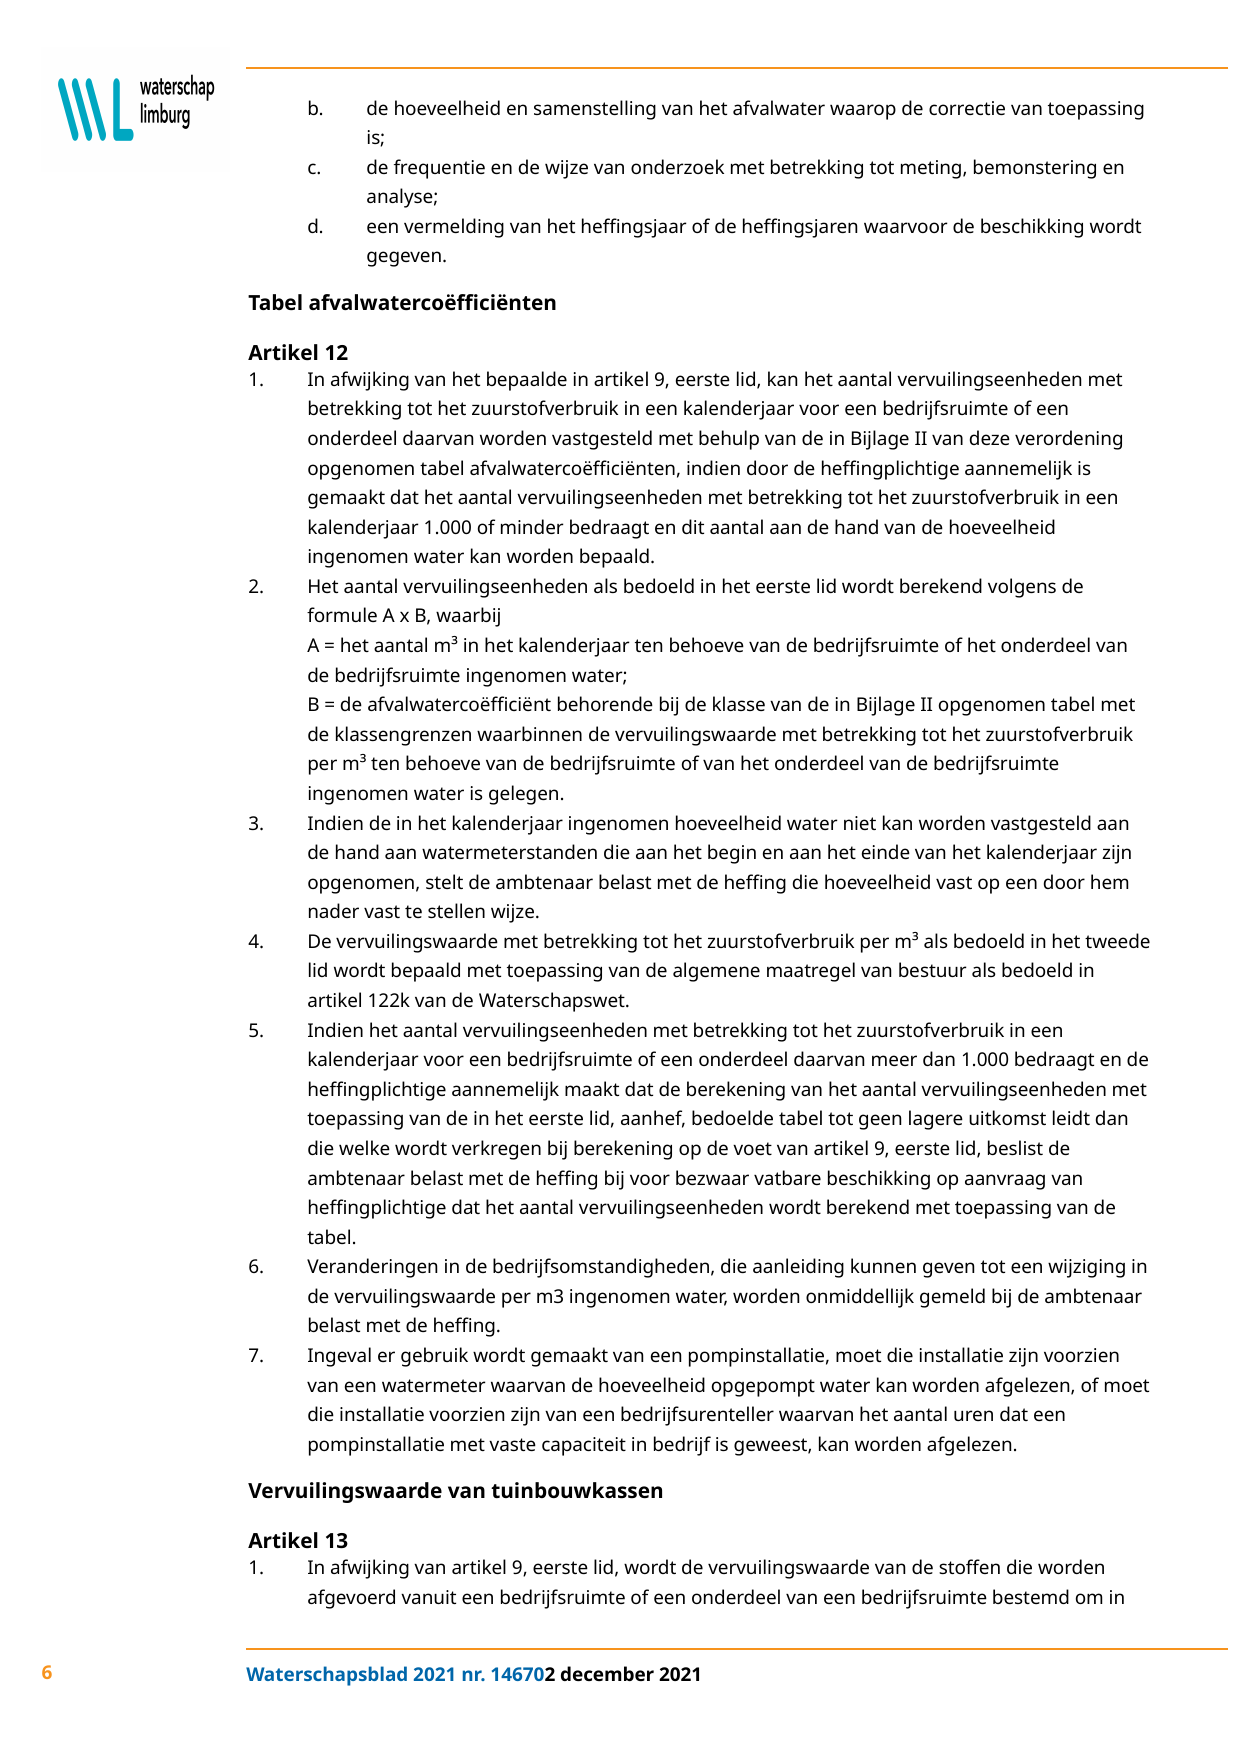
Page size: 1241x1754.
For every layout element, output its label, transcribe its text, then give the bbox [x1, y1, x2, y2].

picture [41, 47, 231, 172]
list Indien het aantal vervuilingseenheden met betrekking tot het zuurstofverbruik in een kalenderjaar voor een bedrijfsruimte of een onderdeel daarvan meer dan 1.000 bedraagt en de heffingplichtige aannemelijk maakt dat de berekening van het aantal vervuilingseenheden met toepassing van de in het eerste lid, aanhef, bedoelde tabel tot geen lagere uitkomst leidt dan die welke wordt verkregen bij berekening op de voet van artikel 9, eerste lid, beslist de ambtenaar belast met de heffing bij voor bezwaar vatbare beschikking op aanvraag van heffingplichtige dat het aantal vervuilingseenheden wordt berekend met toepassing van de tabel. [248, 1017, 1152, 1250]
list B = de afvalwatercoëfficiënt behorende bij de klasse van de in Bijlage II opgenomen tabel met de klassengrenzen waarbinnen de vervuilingswaarde met betrekking tot het zuurstofverbruik per m³ ten behoeve van de bedrijfsruimte of van het onderdeel van de bedrijfsruimte ingenomen water is gelegen. [248, 691, 1152, 806]
text Artikel 12 [248, 338, 1152, 366]
text Artikel 13 [248, 1526, 1152, 1554]
list Het aantal vervuilingseenheden als bedoeld in het eerste lid wordt berekend volgens de formule A x B, waarbij [248, 573, 1152, 628]
list de frequentie en de wijze van onderzoek met betrekking tot meting, bemonstering en analyse; [307, 154, 1152, 209]
list De vervuilingswaarde met betrekking tot het zuurstofverbruik per m³ als bedoeld in het tweede lid wordt bepaald met toepassing van de algemene maatregel van bestuur als bedoeld in artikel 122k van de Waterschapswet. [248, 928, 1152, 1013]
list Veranderingen in de bedrijfsomstandigheden, die aanleiding kunnen geven tot een wijziging in de vervuilingswaarde per m3 ingenomen water, worden onmiddellijk gemeld bij de ambtenaar belast met de heffing. [248, 1253, 1152, 1338]
list In afwijking van artikel 9, eerste lid, wordt de vervuilingswaarde van de stoffen die worden afgevoerd vanuit een bedrijfsruimte of een onderdeel van een bedrijfsruimte bestemd om in [248, 1554, 1152, 1610]
list een vermelding van het heffingsjaar of de heffingsjaren waarvoor de beschikking wordt gegeven. [307, 213, 1152, 268]
list Ingeval er gebruik wordt gemaakt van een pompinstallatie, moet die installatie zijn voorzien van een watermeter waarvan de hoeveelheid opgepompt water kan worden afgelezen, of moet die installatie voorzien zijn van een bedrijfsurenteller waarvan het aantal uren dat een pompinstallatie met vaste capaciteit in bedrijf is geweest, kan worden afgelezen. [248, 1342, 1152, 1457]
list In afwijking van het bepaalde in artikel 9, eerste lid, kan het aantal vervuilingseenheden met betrekking tot het zuurstofverbruik in een kalenderjaar voor een bedrijfsruimte of een onderdeel daarvan worden vastgesteld met behulp van de in Bijlage II van deze verordening opgenomen tabel afvalwatercoëfficiënten, indien door de heffingplichtige aannemelijk is gemaakt dat het aantal vervuilingseenheden met betrekking tot het zuurstofverbruik in een kalenderjaar 1.000 of minder bedraagt en dit aantal aan de hand van de hoeveelheid ingenomen water kan worden bepaald. [248, 366, 1152, 569]
list A = het aantal m³ in het kalenderjaar ten behoeve van de bedrijfsruimte of het onderdeel van de bedrijfsruimte ingenomen water; [248, 632, 1152, 688]
text Vervuilingswaarde van tuinbouwkassen [248, 1477, 1152, 1505]
list de hoeveelheid en samenstelling van het afvalwater waarop de correctie van toepassing is; [307, 95, 1152, 150]
text Tabel afvalwatercoëfficiënten [248, 288, 1152, 317]
list Indien de in het kalenderjaar ingenomen hoeveelheid water niet kan worden vastgesteld aan de hand aan watermeterstanden die aan het begin en aan het einde van het kalenderjaar zijn opgenomen, stelt de ambtenaar belast met de heffing die hoeveelheid vast op een door hem nader vast te stellen wijze. [248, 810, 1152, 924]
